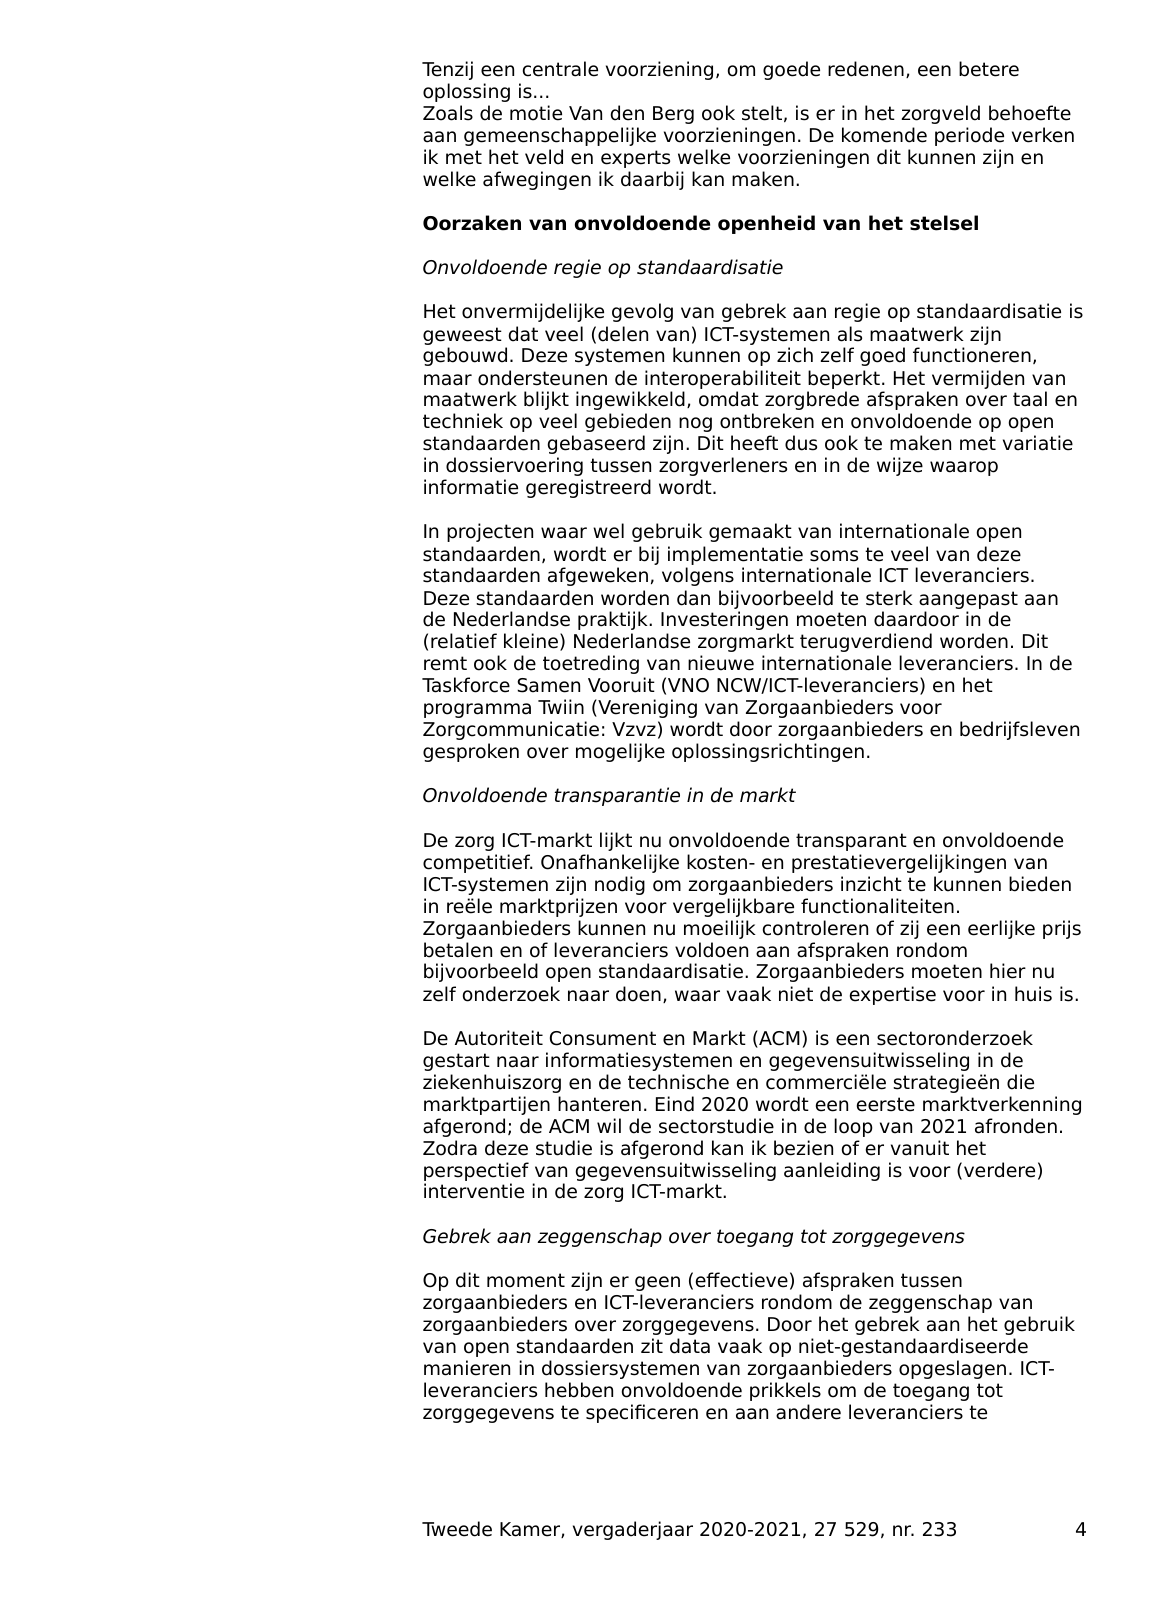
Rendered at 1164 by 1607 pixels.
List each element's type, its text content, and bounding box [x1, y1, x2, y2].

text De zorg ICT-markt lijkt nu onvoldoende transparant en onvoldoende competitief. Onafhankelijke kosten- en prestatievergelijkingen van ICT-systemen zijn nodig om zorgaanbieders inzicht te kunnen bieden in reële marktprijzen voor vergelijkbare functionaliteiten. Zorgaanbieders kunnen nu moeilijk controleren of zij een eerlijke prijs betalen en of leveranciers voldoen aan afspraken rondom bijvoorbeeld open standaardisatie. Zorgaanbieders moeten hier nu zelf onderzoek naar doen, waar vaak niet de expertise voor in huis is. [422, 829, 1087, 1005]
text Het onvermijdelijke gevolg van gebrek aan regie op standaardisatie is geweest dat veel (delen van) ICT-systemen als maatwerk zijn gebouwd. Deze systemen kunnen op zich zelf goed functioneren, maar ondersteunen de interoperabiliteit beperkt. Het vermijden van maatwerk blijkt ingewikkeld, omdat zorgbrede afspraken over taal en techniek op veel gebieden nog ontbreken en onvoldoende op open standaarden gebaseerd zijn. Dit heeft dus ook te maken met variatie in dossiervoering tussen zorgverleners en in de wijze waarop informatie geregistreerd wordt. [422, 301, 1087, 499]
text Zoals de motie Van den Berg ook stelt, is er in het zorgveld behoefte aan gemeenschappelijke voorzieningen. De komende periode verken ik met het veld en experts welke voorzieningen dit kunnen zijn en welke afwegingen ik daarbij kan maken. [422, 103, 1087, 191]
text In projecten waar wel gebruik gemaakt van internationale open standaarden, wordt er bij implementatie soms te veel van deze standaarden afgeweken, volgens internationale ICT leveranciers. Deze standaarden worden dan bijvoorbeeld te sterk aangepast aan de Nederlandse praktijk. Investeringen moeten daardoor in de (relatief kleine) Nederlandse zorgmarkt terugverdiend worden. Dit remt ook de toetreding van nieuwe internationale leveranciers. In de Taskforce Samen Vooruit (VNO NCW/ICT-leveranciers) en het programma Twiin (Vereniging van Zorgaanbieders voor Zorgcommunicatie: Vzvz) wordt door zorgaanbieders en bedrijfsleven gesproken over mogelijke oplossingsrichtingen. [422, 521, 1087, 763]
text Op dit moment zijn er geen (effectieve) afspraken tussen zorgaanbieders en ICT-leveranciers rondom de zeggenschap van zorgaanbieders over zorggegevens. Door het gebrek aan het gebruik van open standaarden zit data vaak op niet-gestandaardiseerde manieren in dossiersystemen van zorgaanbieders opgeslagen. ICT-leveranciers hebben onvoldoende prikkels om de toegang tot zorggegevens te specificeren en aan andere leveranciers te [422, 1270, 1087, 1424]
subtitle Oorzaken van onvoldoende openheid van het stelsel [422, 213, 1087, 235]
subtitle Onvoldoende transparantie in de markt [422, 785, 1087, 807]
text De Autoriteit Consument en Markt (ACM) is een sectoronderzoek gestart naar informatiesystemen en gegevensuitwisseling in de ziekenhuiszorg en de technische en commerciële strategieën die marktpartijen hanteren. Eind 2020 wordt een eerste marktverkenning afgerond; de ACM wil de sectorstudie in de loop van 2021 afronden. Zodra deze studie is afgerond kan ik bezien of er vanuit het perspectief van gegevensuitwisseling aanleiding is voor (verdere) interventie in de zorg ICT-markt. [422, 1028, 1087, 1203]
subtitle Onvoldoende regie op standaardisatie [422, 257, 1087, 279]
subtitle Gebrek aan zeggenschap over toegang tot zorggegevens [422, 1226, 1087, 1248]
text Tenzij een centrale voorziening, om goede redenen, een betere oplossing is... [422, 59, 1087, 103]
